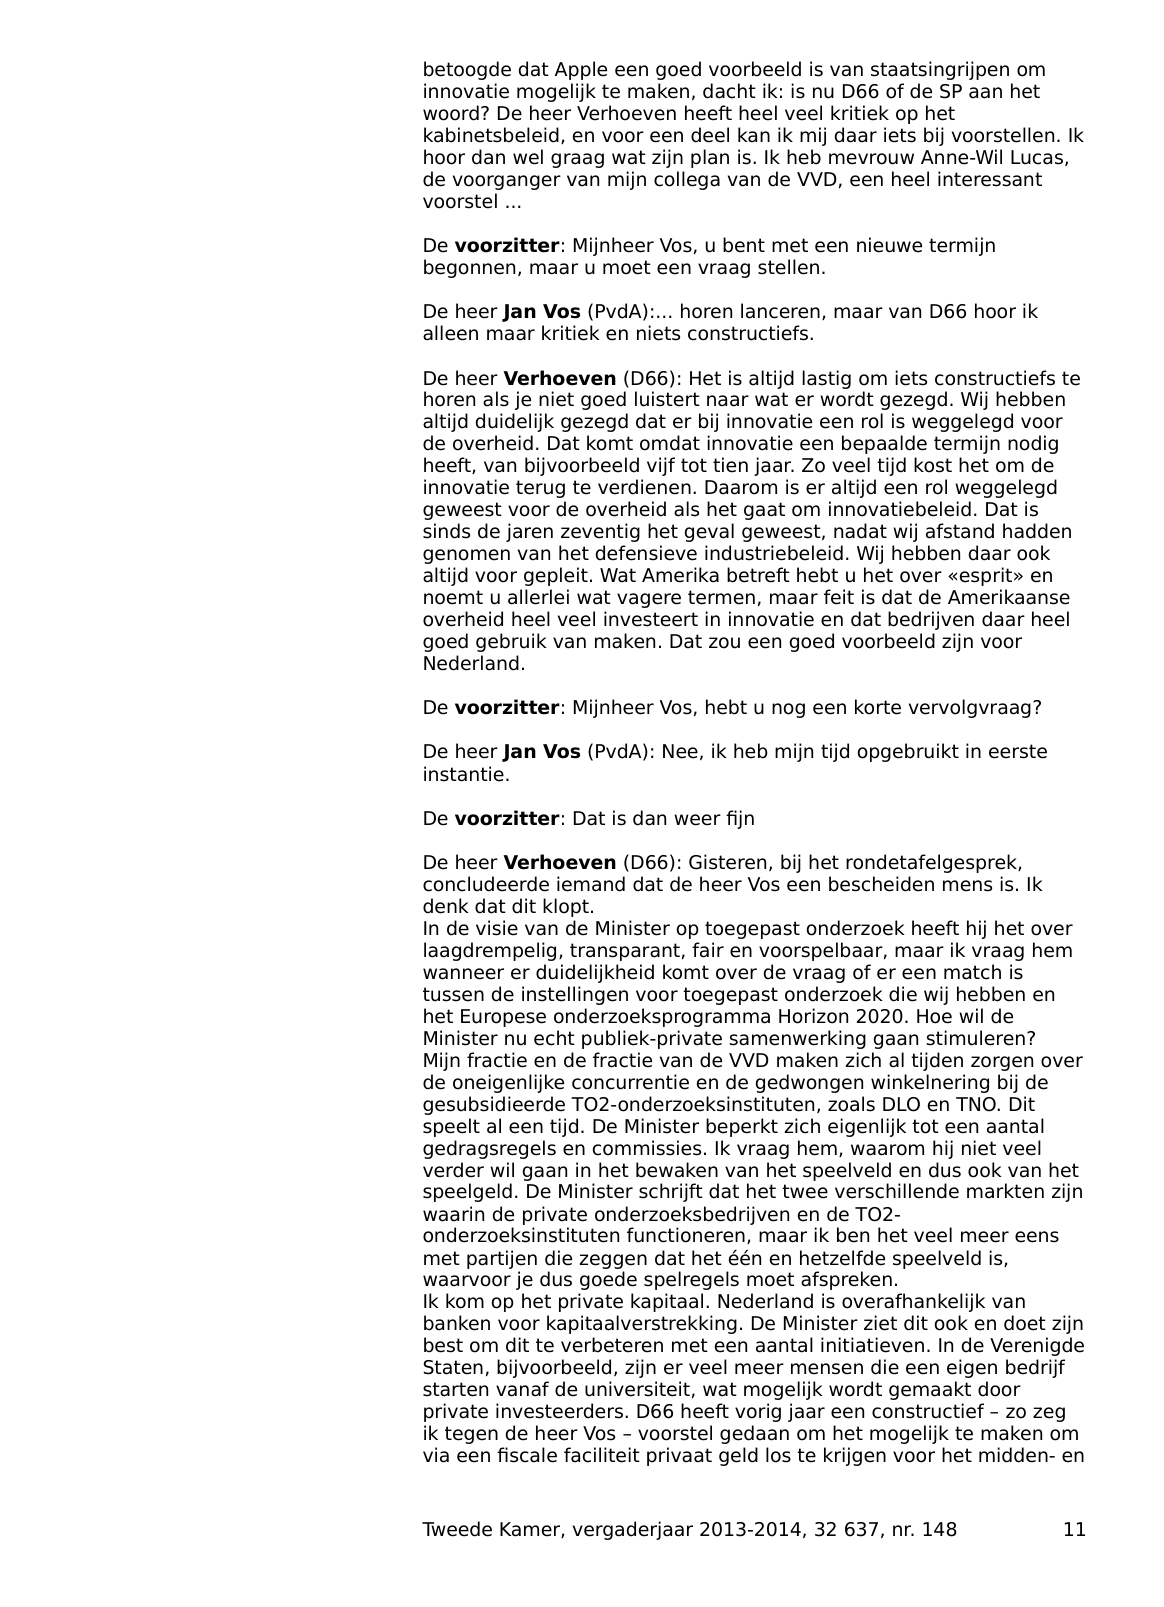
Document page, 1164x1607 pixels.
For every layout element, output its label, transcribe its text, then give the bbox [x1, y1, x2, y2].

text In de visie van de Minister op toegepast onderzoek heeft hij het over laagdrempelig, transparant, fair en voorspelbaar, maar ik vraag hem wanneer er duidelijkheid komt over de vraag of er een match is tussen de instellingen voor toegepast onderzoek die wij hebben en het Europese onderzoeksprogramma Horizon 2020. Hoe wil de Minister nu echt publiek-private samenwerking gaan stimuleren? [422, 918, 1087, 1049]
text Ik kom op het private kapitaal. Nederland is overafhankelijk van banken voor kapitaalverstrekking. De Minister ziet dit ook en doet zijn best om dit te verbeteren met een aantal initiatieven. In de Verenigde Staten, bijvoorbeeld, zijn er veel meer mensen die een eigen bedrijf starten vanaf de universiteit, wat mogelijk wordt gemaakt door private investeerders. D66 heeft vorig jaar een constructief – zo zeg ik tegen de heer Vos – voorstel gedaan om het mogelijk te maken om via een fiscale faciliteit privaat geld los te krijgen voor het midden- en [422, 1291, 1087, 1467]
text De voorzitter: Mijnheer Vos, hebt u nog een korte vervolgvraag? [422, 697, 1087, 719]
text De heer Verhoeven (D66): Het is altijd lastig om iets constructiefs te horen als je niet goed luistert naar wat er wordt gezegd. Wij hebben altijd duidelijk gezegd dat er bij innovatie een rol is weggelegd voor de overheid. Dat komt omdat innovatie een bepaalde termijn nodig heeft, van bijvoorbeeld vijf tot tien jaar. Zo veel tijd kost het om de innovatie terug te verdienen. Daarom is er altijd een rol weggelegd geweest voor de overheid als het gaat om innovatiebeleid. Dat is sinds de jaren zeventig het geval geweest, nadat wij afstand hadden genomen van het defensieve industriebeleid. Wij hebben daar ook altijd voor gepleit. Wat Amerika betreft hebt u het over «esprit» en noemt u allerlei wat vagere termen, maar feit is dat de Amerikaanse overheid heel veel investeert in innovatie en dat bedrijven daar heel goed gebruik van maken. Dat zou een goed voorbeeld zijn voor Nederland. [422, 367, 1087, 675]
text Mijn fractie en de fractie van de VVD maken zich al tijden zorgen over de oneigenlijke concurrentie en de gedwongen winkelnering bij de gesubsidieerde TO2-onderzoeksinstituten, zoals DLO en TNO. Dit speelt al een tijd. De Minister beperkt zich eigenlijk tot een aantal gedragsregels en commissies. Ik vraag hem, waarom hij niet veel verder wil gaan in het bewaken van het speelveld en dus ook van het speelgeld. De Minister schrijft dat het twee verschillende markten zijn waarin de private onderzoeksbedrijven en de TO2-onderzoeksinstituten functioneren, maar ik ben het veel meer eens met partijen die zeggen dat het één en hetzelfde speelveld is, waarvoor je dus goede spelregels moet afspreken. [422, 1049, 1087, 1291]
text De heer Jan Vos (PvdA): Nee, ik heb mijn tijd opgebruikt in eerste instantie. [422, 741, 1087, 785]
text De heer Jan Vos (PvdA):... horen lanceren, maar van D66 hoor ik alleen maar kritiek en niets constructiefs. [422, 301, 1087, 345]
text betoogde dat Apple een goed voorbeeld is van staatsingrijpen om innovatie mogelijk te maken, dacht ik: is nu D66 of de SP aan het woord? De heer Verhoeven heeft heel veel kritiek op het kabinetsbeleid, en voor een deel kan ik mij daar iets bij voorstellen. Ik hoor dan wel graag wat zijn plan is. Ik heb mevrouw Anne-Wil Lucas, de voorganger van mijn collega van de VVD, een heel interessant voorstel ... [422, 59, 1087, 213]
text De voorzitter: Mijnheer Vos, u bent met een nieuwe termijn begonnen, maar u moet een vraag stellen. [422, 235, 1087, 279]
text De voorzitter: Dat is dan weer fijn [422, 808, 1087, 829]
text De heer Verhoeven (D66): Gisteren, bij het rondetafelgesprek, concludeerde iemand dat de heer Vos een bescheiden mens is. Ik denk dat dit klopt. [422, 852, 1087, 918]
